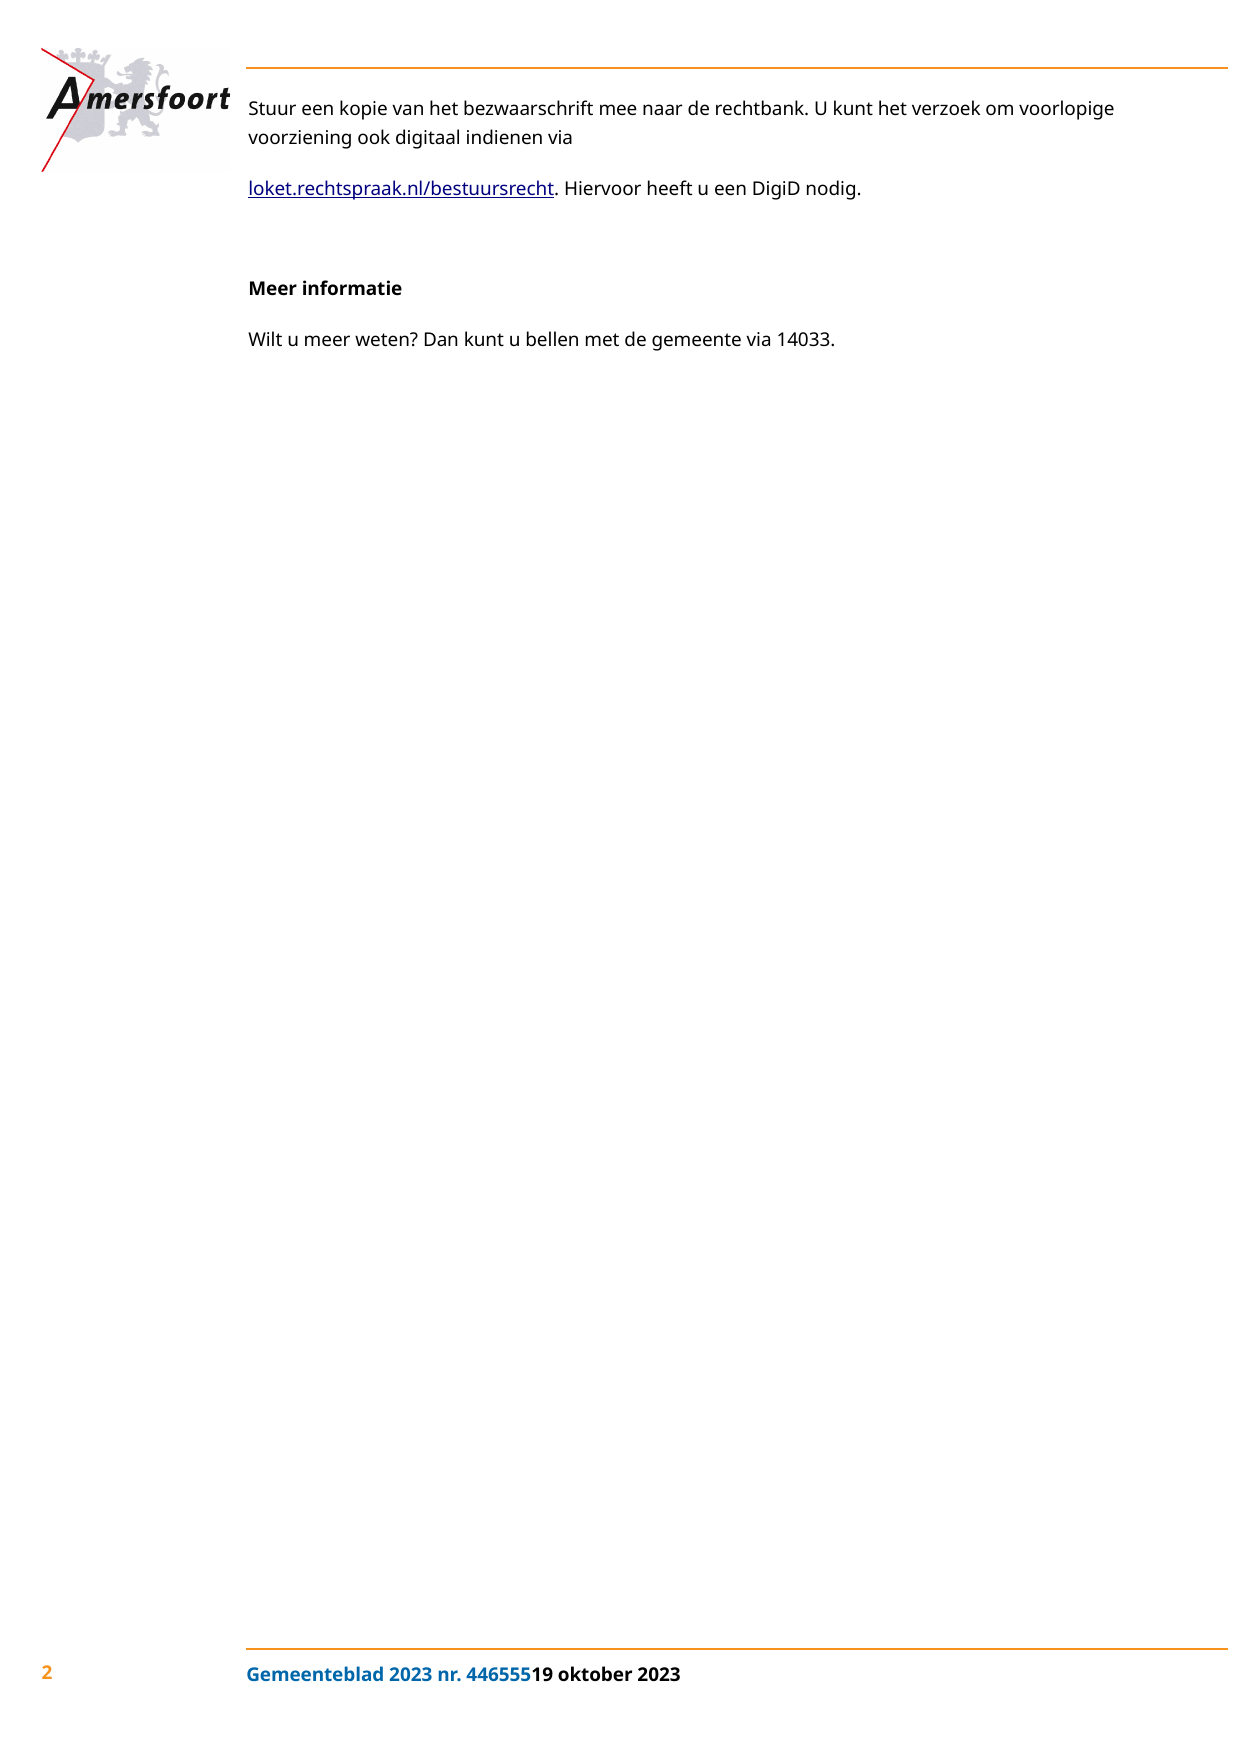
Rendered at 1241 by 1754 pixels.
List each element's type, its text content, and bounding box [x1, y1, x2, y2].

picture [41, 47, 231, 172]
text Stuur een kopie van het bezwaarschrift mee naar de rechtbank. U kunt het verzoek om voorlopige voorziening ook digitaal indienen via [248, 95, 1152, 150]
text loket.rechtspraak.nl/bestuursrecht. Hiervoor heeft u een DigiD nodig. [248, 175, 1152, 201]
text Wilt u meer weten? Dan kunt u bellen met de gemeente via 14033. [248, 326, 1152, 352]
text Meer informatie [248, 276, 1152, 301]
